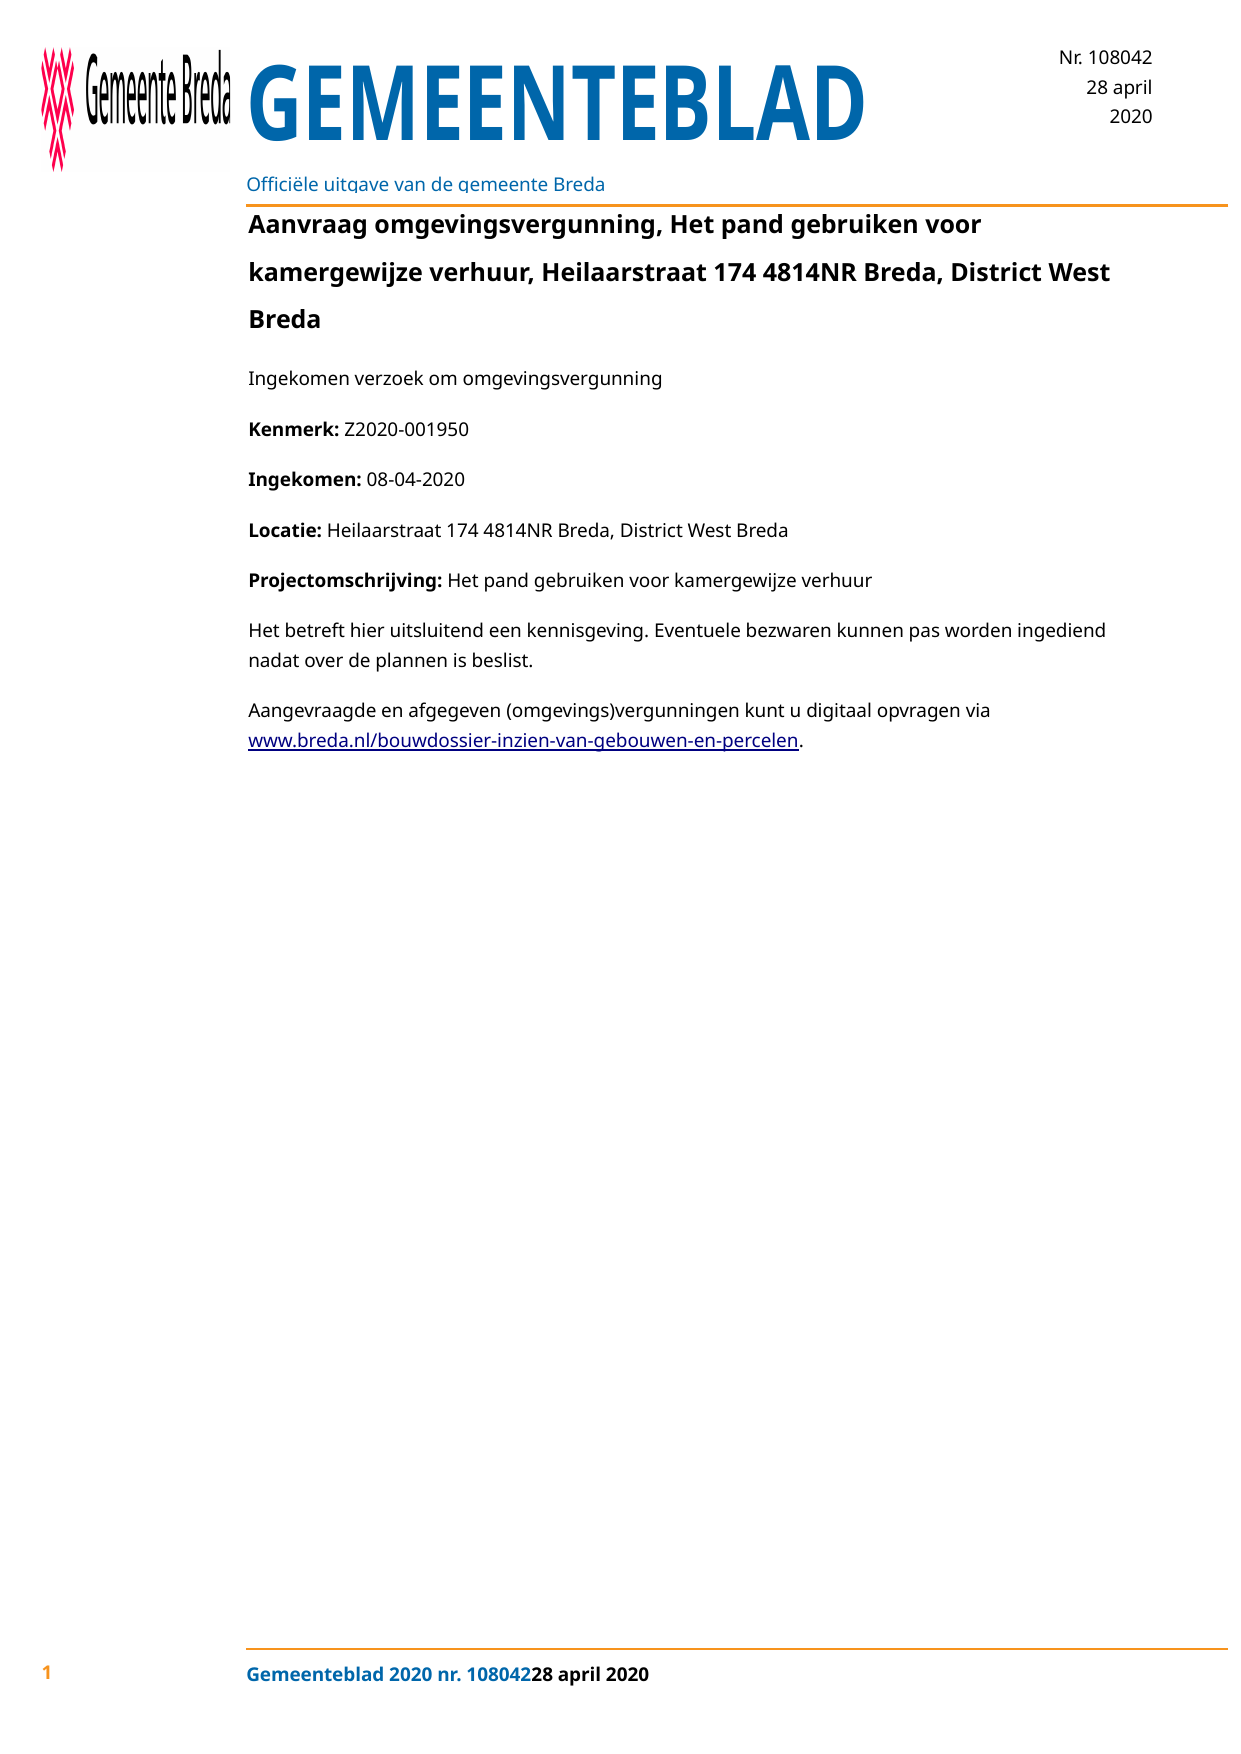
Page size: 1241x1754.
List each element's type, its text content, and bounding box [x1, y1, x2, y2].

text Locatie: Heilaarstraat 174 4814NR Breda, District West Breda [248, 517, 1152, 542]
text Ingekomen: 08-04-2020 [248, 466, 1152, 492]
text Aanvraag omgevingsvergunning, Het pand gebruiken voor kamergewijze verhuur, Heilaarstraat 174 4814NR Breda, District West Breda [248, 207, 1152, 336]
text Kenmerk: Z2020-001950 [248, 416, 1152, 442]
text Ingekomen verzoek om omgevingsvergunning [248, 366, 1152, 391]
text Het betreft hier uitsluitend een kennisgeving. Eventuele bezwaren kunnen pas worden ingediend nadat over de plannen is beslist. [248, 618, 1152, 673]
text Projectomschrijving: Het pand gebruiken voor kamergewijze verhuur [248, 567, 1152, 593]
picture [41, 47, 231, 172]
text Aangevraagde en afgegeven (omgevings)vergunningen kunt u digitaal opvragen via www.breda.nl/bouwdossier-inzien-van-gebouwen-en-percelen. [248, 698, 1152, 753]
